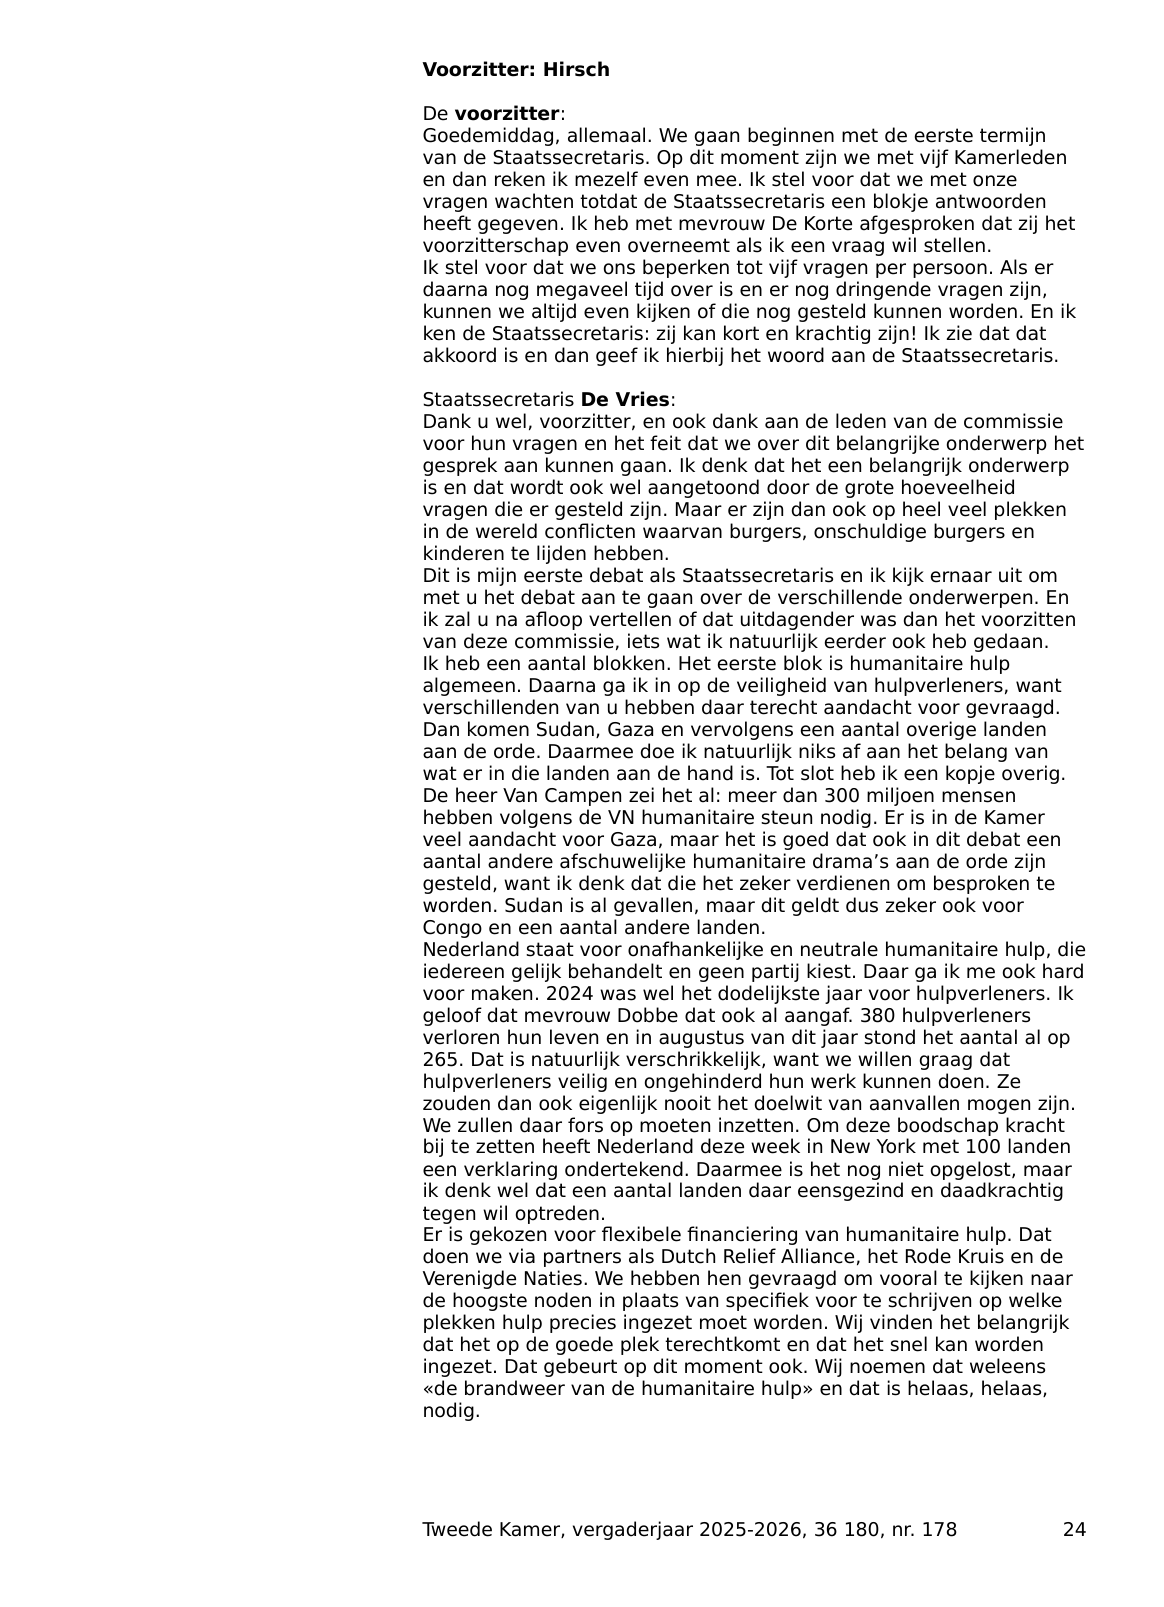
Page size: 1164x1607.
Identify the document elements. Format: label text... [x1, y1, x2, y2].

subtitle Voorzitter: Hirsch [422, 59, 1087, 81]
text Dit is mijn eerste debat als Staatssecretaris en ik kijk ernaar uit om met u het debat aan te gaan over de verschillende onderwerpen. En ik zal u na afloop vertellen of dat uitdagender was dan het voorzitten van deze commissie, iets wat ik natuurlijk eerder ook heb gedaan. [422, 565, 1087, 653]
text Ik stel voor dat we ons beperken tot vijf vragen per persoon. Als er daarna nog megaveel tijd over is en er nog dringende vragen zijn, kunnen we altijd even kijken of die nog gesteld kunnen worden. En ik ken de Staatssecretaris: zij kan kort en krachtig zijn! Ik zie dat dat akkoord is en dan geef ik hierbij het woord aan de Staatssecretaris. [422, 257, 1087, 367]
text Ik heb een aantal blokken. Het eerste blok is humanitaire hulp algemeen. Daarna ga ik in op de veiligheid van hulpverleners, want verschillenden van u hebben daar terecht aandacht voor gevraagd. Dan komen Sudan, Gaza en vervolgens een aantal overige landen aan de orde. Daarmee doe ik natuurlijk niks af aan het belang van wat er in die landen aan de hand is. Tot slot heb ik een kopje overig. [422, 653, 1087, 785]
text Er is gekozen voor flexibele financiering van humanitaire hulp. Dat doen we via partners als Dutch Relief Alliance, het Rode Kruis en de Verenigde Naties. We hebben hen gevraagd om vooral te kijken naar de hoogste noden in plaats van specifiek voor te schrijven op welke plekken hulp precies ingezet moet worden. Wij vinden het belangrijk dat het op de goede plek terechtkomt en dat het snel kan worden ingezet. Dat gebeurt op dit moment ook. Wij noemen dat weleens «de brandweer van de humanitaire hulp» en dat is helaas, helaas, nodig. [422, 1224, 1087, 1422]
text De heer Van Campen zei het al: meer dan 300 miljoen mensen hebben volgens de VN humanitaire steun nodig. Er is in de Kamer veel aandacht voor Gaza, maar het is goed dat ook in dit debat een aantal andere afschuwelijke humanitaire drama’s aan de orde zijn gesteld, want ik denk dat die het zeker verdienen om besproken te worden. Sudan is al gevallen, maar dit geldt dus zeker ook voor Congo en een aantal andere landen. [422, 785, 1087, 939]
text Nederland staat voor onafhankelijke en neutrale humanitaire hulp, die iedereen gelijk behandelt en geen partij kiest. Daar ga ik me ook hard voor maken. 2024 was wel het dodelijkste jaar voor hulpverleners. Ik geloof dat mevrouw Dobbe dat ook al aangaf. 380 hulpverleners verloren hun leven en in augustus van dit jaar stond het aantal al op 265. Dat is natuurlijk verschrikkelijk, want we willen graag dat hulpverleners veilig en ongehinderd hun werk kunnen doen. Ze zouden dan ook eigenlijk nooit het doelwit van aanvallen mogen zijn. We zullen daar fors op moeten inzetten. Om deze boodschap kracht bij te zetten heeft Nederland deze week in New York met 100 landen een verklaring ondertekend. Daarmee is het nog niet opgelost, maar ik denk wel dat een aantal landen daar eensgezind en daadkrachtig tegen wil optreden. [422, 939, 1087, 1224]
text Dank u wel, voorzitter, en ook dank aan de leden van de commissie voor hun vragen en het feit dat we over dit belangrijke onderwerp het gesprek aan kunnen gaan. Ik denk dat het een belangrijk onderwerp is en dat wordt ook wel aangetoond door de grote hoeveelheid vragen die er gesteld zijn. Maar er zijn dan ook op heel veel plekken in de wereld conflicten waarvan burgers, onschuldige burgers en kinderen te lijden hebben. [422, 411, 1087, 565]
text Goedemiddag, allemaal. We gaan beginnen met de eerste termijn van de Staatssecretaris. Op dit moment zijn we met vijf Kamerleden en dan reken ik mezelf even mee. Ik stel voor dat we met onze vragen wachten totdat de Staatssecretaris een blokje antwoorden heeft gegeven. Ik heb met mevrouw De Korte afgesproken dat zij het voorzitterschap even overneemt als ik een vraag wil stellen. [422, 125, 1087, 257]
text De voorzitter: [422, 103, 1087, 125]
text Staatssecretaris De Vries: [422, 389, 1087, 411]
